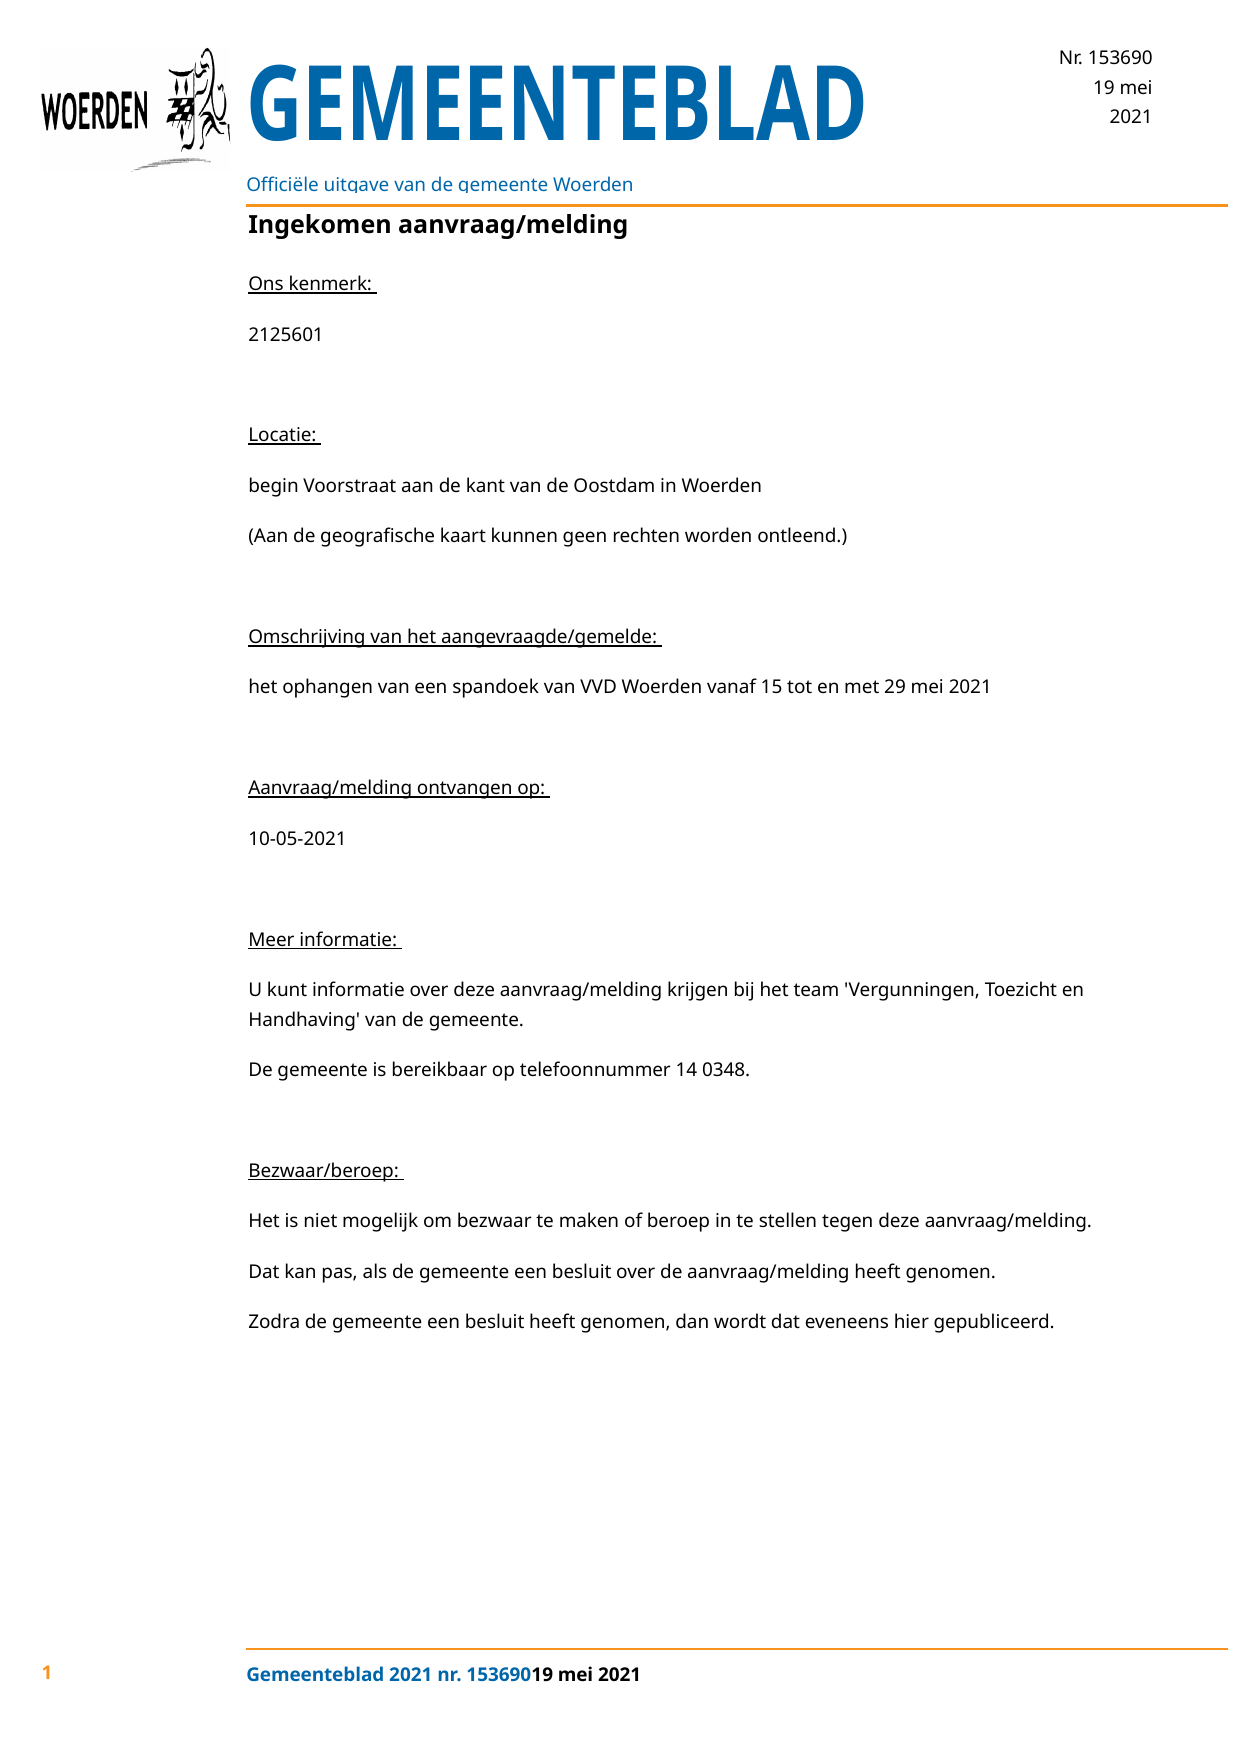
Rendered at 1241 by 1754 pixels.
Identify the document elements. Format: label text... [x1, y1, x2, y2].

text Meer informatie: [248, 926, 1152, 951]
text 10-05-2021 [248, 825, 1152, 851]
text Dat kan pas, als de gemeente een besluit over de aanvraag/melding heeft genomen. [248, 1258, 1152, 1283]
text Locatie: [248, 422, 1152, 447]
text 2125601 [248, 321, 1152, 346]
text Aanvraag/melding ontvangen op: [248, 774, 1152, 800]
text Bezwaar/beroep: [248, 1157, 1152, 1183]
text Omschrijving van het aangevraagde/gemelde: [248, 623, 1152, 649]
picture [41, 47, 231, 172]
text begin Voorstraat aan de kant van de Oostdam in Woerden [248, 472, 1152, 498]
text De gemeente is bereikbaar op telefoonnummer 14 0348. [248, 1056, 1152, 1082]
text Ons kenmerk: [248, 270, 1152, 296]
text Ingekomen aanvraag/melding [248, 207, 1152, 241]
text (Aan de geografische kaart kunnen geen rechten worden ontleend.) [248, 522, 1152, 548]
text het ophangen van een spandoek van VVD Woerden vanaf 15 tot en met 29 mei 2021 [248, 674, 1152, 699]
text Het is niet mogelijk om bezwaar te maken of beroep in te stellen tegen deze aanvraag/melding. [248, 1207, 1152, 1233]
text U kunt informatie over deze aanvraag/melding krijgen bij het team 'Vergunningen, Toezicht en Handhaving' van de gemeente. [248, 976, 1152, 1031]
text Zodra de gemeente een besluit heeft genomen, dan wordt dat eveneens hier gepubliceerd. [248, 1308, 1152, 1334]
